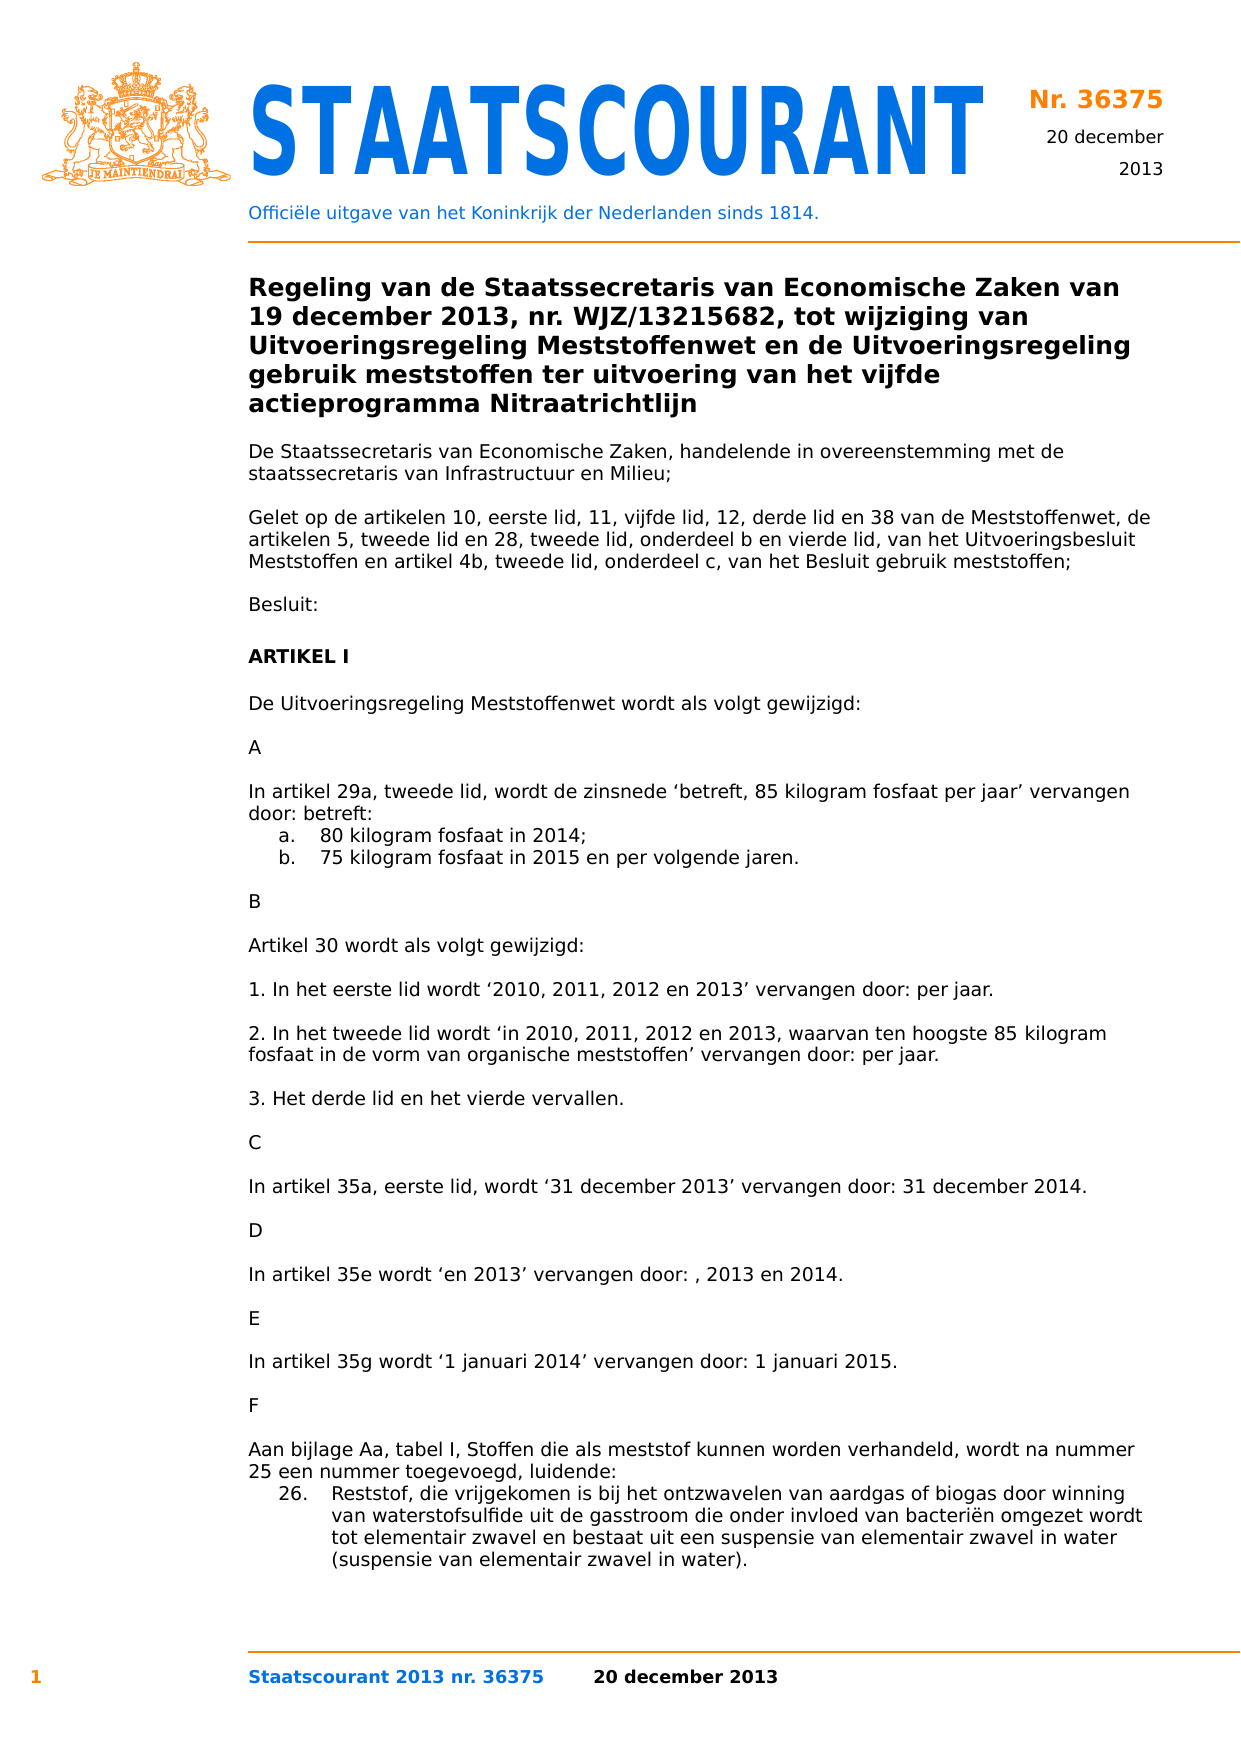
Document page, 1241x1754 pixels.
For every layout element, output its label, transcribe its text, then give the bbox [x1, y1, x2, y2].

text b. 75 kilogram fosfaat in 2015 en per volgende jaren. [278, 847, 1163, 869]
subtitle ARTIKEL I [248, 646, 1163, 668]
text F [248, 1395, 1163, 1417]
table_cell 20 december [998, 121, 1240, 153]
table_header STAATSCOURANT [248, 62, 998, 203]
subtitle Regeling van de Staatssecretaris van Economische Zaken van 19 december 2013, nr. WJZ/13215682, tot wijziging van Uitvoeringsregeling Meststoffenwet en de Uitvoeringsregeling gebruik meststoffen ter uitvoering van het vijfde actieprogramma Nitraatrichtlijn [248, 273, 1163, 419]
text 26. Reststof, die vrijgekomen is bij het ontzwavelen van aardgas of biogas door winning van waterstofsulfide uit de gasstroom die onder invloed van bacteriën omgezet wordt tot elementair zwavel en bestaat uit een suspensie van elementair zwavel in water (suspensie van elementair zwavel in water). [278, 1483, 1163, 1571]
text E [248, 1307, 1163, 1329]
table_header [25, 62, 248, 241]
text De Uitvoeringsregeling Meststoffenwet wordt als volgt gewijzigd: [248, 693, 1163, 715]
table_cell Officiële uitgave van het Koninkrijk der Nederlanden sinds 1814. [248, 203, 1240, 241]
text C [248, 1132, 1163, 1154]
text Besluit: [248, 594, 1163, 616]
text B [248, 891, 1163, 913]
text 2. In het tweede lid wordt ‘in 2010, 2011, 2012 en 2013, waarvan ten hoogste 85 kilogram fosfaat in de vorm van organische meststoffen’ vervangen door: per jaar. [248, 1022, 1163, 1066]
text Gelet op de artikelen 10, eerste lid, 11, vijfde lid, 12, derde lid en 38 van de Meststoffenwet, de artikelen 5, tweede lid en 28, tweede lid, onderdeel b en vierde lid, van het Uitvoeringsbesluit Meststoffen en artikel 4b, tweede lid, onderdeel c, van het Besluit gebruik meststoffen; [248, 507, 1163, 572]
text D [248, 1220, 1163, 1242]
text 1. In het eerste lid wordt ‘2010, 2011, 2012 en 2013’ vervangen door: per jaar. [248, 978, 1163, 1001]
text a. 80 kilogram fosfaat in 2014; [278, 825, 1163, 847]
text 3. Het derde lid en het vierde vervallen. [248, 1088, 1163, 1110]
text A [248, 737, 1163, 759]
text Artikel 30 wordt als volgt gewijzigd: [248, 935, 1163, 957]
text In artikel 35a, eerste lid, wordt ‘31 december 2013’ vervangen door: 31 december 2014. [248, 1176, 1163, 1198]
text De Staatssecretaris van Economische Zaken, handelende in overeenstemming met de staatssecretaris van Infrastructuur en Milieu; [248, 441, 1163, 485]
picture [41, 62, 231, 186]
text Aan bijlage Aa, tabel I, Stoffen die als meststof kunnen worden verhandeld, wordt na nummer 25 een nummer toegevoegd, luidende: [248, 1439, 1163, 1483]
table_cell 2013 [998, 153, 1240, 203]
text In artikel 35e wordt ‘en 2013’ vervangen door: , 2013 en 2014. [248, 1264, 1163, 1286]
text In artikel 35g wordt ‘1 januari 2014’ vervangen door: 1 januari 2015. [248, 1351, 1163, 1373]
table_header Nr. 36375 [998, 62, 1240, 121]
text In artikel 29a, tweede lid, wordt de zinsnede ‘betreft, 85 kilogram fosfaat per jaar’ vervangen door: betreft: [248, 781, 1163, 825]
